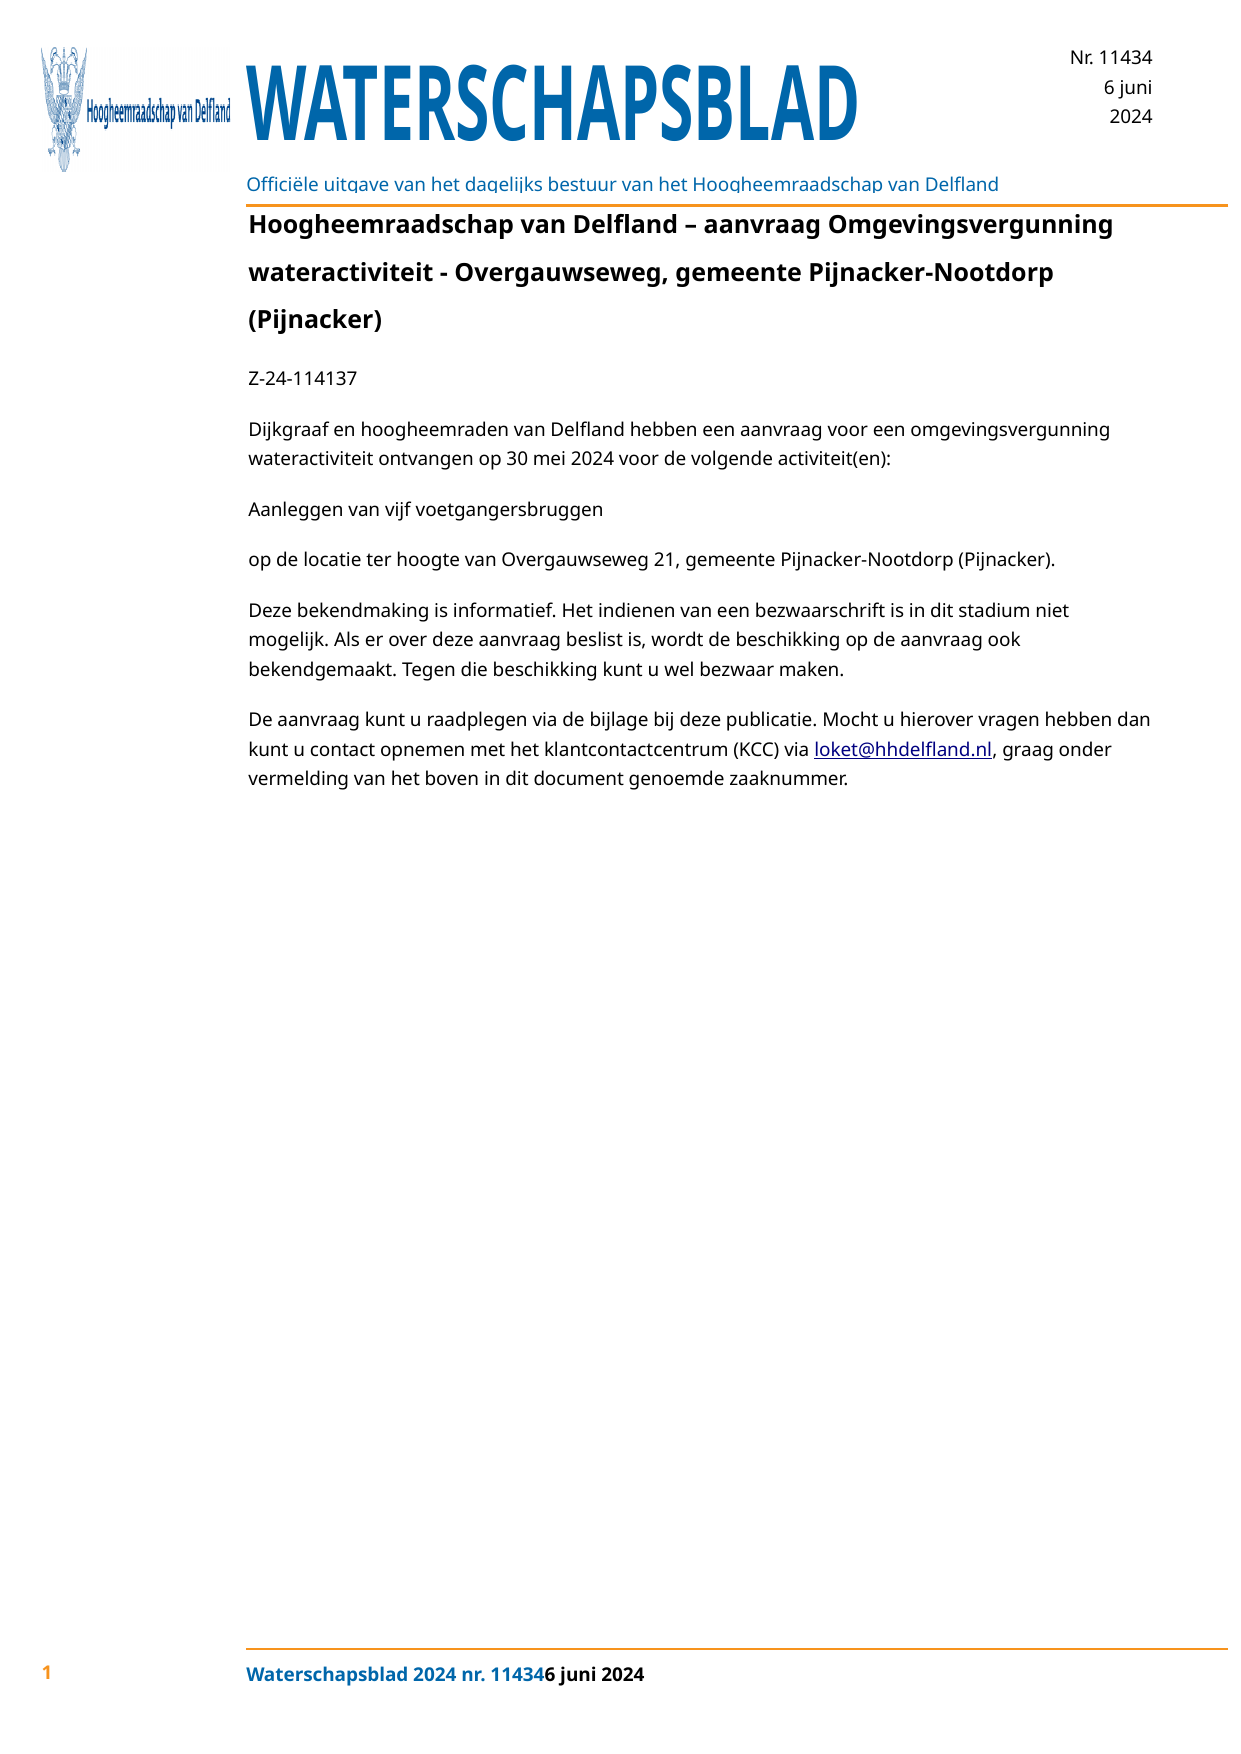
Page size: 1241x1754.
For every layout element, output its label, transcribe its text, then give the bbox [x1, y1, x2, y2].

picture [41, 47, 231, 172]
text Dijkgraaf en hoogheemraden van Delfland hebben een aanvraag voor een omgevingsvergunning wateractiviteit ontvangen op 30 mei 2024 voor de volgende activiteit(en): [248, 416, 1152, 471]
text Hoogheemraadschap van Delfland – aanvraag Omgevingsvergunning wateractiviteit - Overgauwseweg, gemeente Pijnacker-Nootdorp (Pijnacker) [248, 207, 1152, 336]
text Deze bekendmaking is informatief. Het indienen van een bezwaarschrift is in dit stadium niet mogelijk. Als er over deze aanvraag beslist is, wordt de beschikking op de aanvraag ook bekendgemaakt. Tegen die beschikking kunt u wel bezwaar maken. [248, 597, 1152, 682]
text Aanleggen van vijf voetgangersbruggen [248, 496, 1152, 522]
text De aanvraag kunt u raadplegen via de bijlage bij deze publicatie. Mocht u hierover vragen hebben dan kunt u contact opnemen met het klantcontactcentrum (KCC) via loket@hhdelfland.nl, graag onder vermelding van het boven in dit document genoemde zaaknummer. [248, 706, 1152, 791]
text op de locatie ter hoogte van Overgauwseweg 21, gemeente Pijnacker-Nootdorp (Pijnacker). [248, 546, 1152, 572]
text Z-24-114137 [248, 366, 1152, 391]
